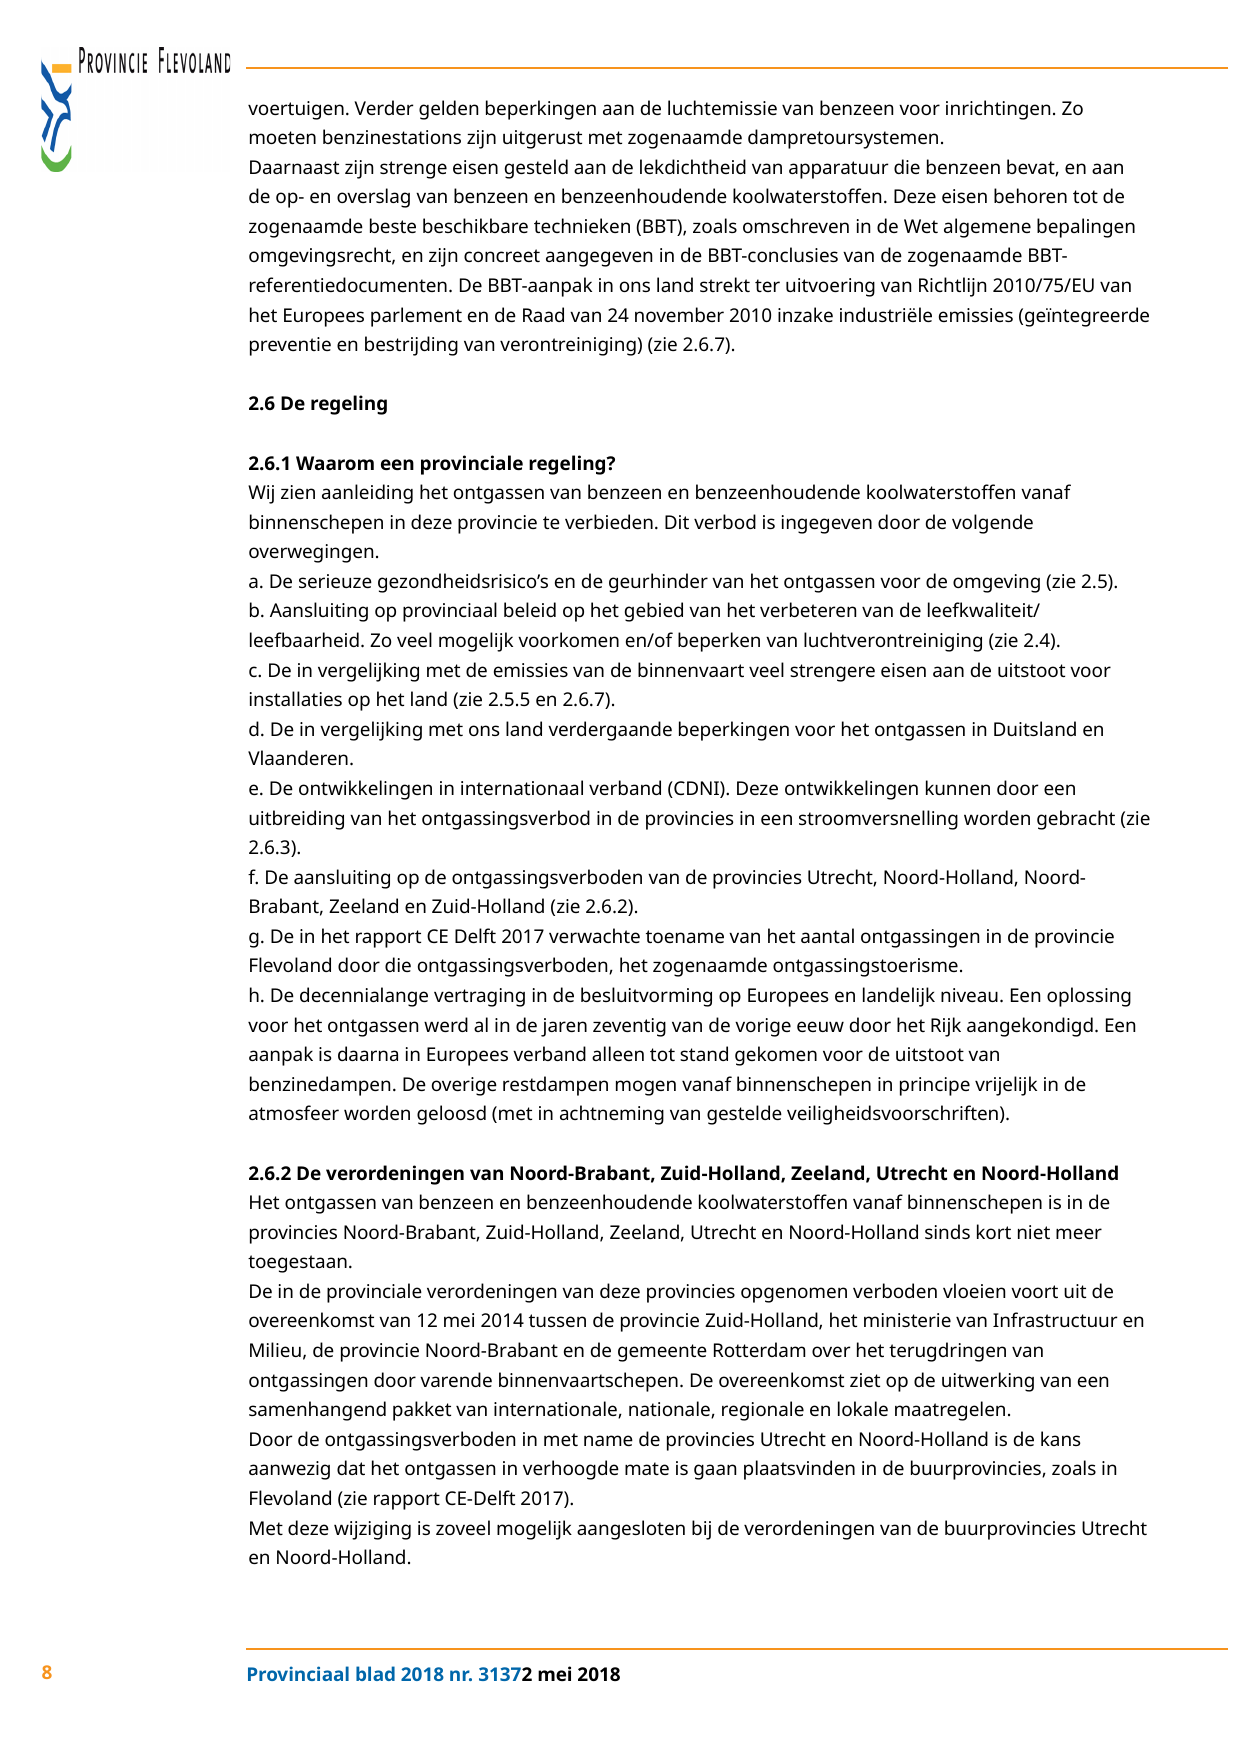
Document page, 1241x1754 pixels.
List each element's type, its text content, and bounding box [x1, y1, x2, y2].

text f. De aansluiting op de ontgassingsverboden van de provincies Utrecht, Noord-Holland, Noord- [248, 864, 1152, 890]
text 2.6.2 De verordeningen van Noord-Brabant, Zuid-Holland, Zeeland, Utrecht en Noord-Holland [248, 1160, 1152, 1186]
text c. De in vergelijking met de emissies van de binnenvaart veel strengere eisen aan de uitstoot voor installaties op het land (zie 2.5.5 en 2.6.7). [248, 657, 1152, 712]
text d. De in vergelijking met ons land verdergaande beperkingen voor het ontgassen in Duitsland en Vlaanderen. [248, 716, 1152, 771]
text e. De ontwikkelingen in internationaal verband (CDNI). Deze ontwikkelingen kunnen door een uitbreiding van het ontgassingsverbod in de provincies in een stroomversnelling worden gebracht (zie 2.6.3). [248, 775, 1152, 860]
text Door de ontgassingsverboden in met name de provincies Utrecht en Noord-Holland is de kans aanwezig dat het ontgassen in verhoogde mate is gaan plaatsvinden in de buurprovincies, zoals in Flevoland (zie rapport CE-Delft 2017). [248, 1426, 1152, 1511]
text 2.6 De regeling [248, 391, 1152, 416]
picture [41, 47, 231, 172]
text De in de provinciale verordeningen van deze provincies opgenomen verboden vloeien voort uit de overeenkomst van 12 mei 2014 tussen de provincie Zuid-Holland, het ministerie van Infrastructuur en Milieu, de provincie Noord-Brabant en de gemeente Rotterdam over het terugdringen van ontgassingen door varende binnenvaartschepen. De overeenkomst ziet op de uitwerking van een samenhangend pakket van internationale, nationale, regionale en lokale maatregelen. [248, 1278, 1152, 1422]
text g. De in het rapport CE Delft 2017 verwachte toename van het aantal ontgassingen in de provincie Flevoland door die ontgassingsverboden, het zogenaamde ontgassingstoerisme. [248, 923, 1152, 978]
text voertuigen. Verder gelden beperkingen aan de luchtemissie van benzeen voor inrichtingen. Zo moeten benzinestations zijn uitgerust met zogenaamde dampretoursystemen. [248, 95, 1152, 150]
text Met deze wijziging is zoveel mogelijk aangesloten bij de verordeningen van de buurprovincies Utrecht en Noord-Holland. [248, 1515, 1152, 1570]
text 2.6.1 Waarom een provinciale regeling? [248, 450, 1152, 476]
text Het ontgassen van benzeen en benzeenhoudende koolwaterstoffen vanaf binnenschepen is in de provincies Noord-Brabant, Zuid-Holland, Zeeland, Utrecht en Noord-Holland sinds kort niet meer toegestaan. [248, 1189, 1152, 1274]
text Daarnaast zijn strenge eisen gesteld aan de lekdichtheid van apparatuur die benzeen bevat, en aan de op- en overslag van benzeen en benzeenhoudende koolwaterstoffen. Deze eisen behoren tot de zogenaamde beste beschikbare technieken (BBT), zoals omschreven in de Wet algemene bepalingen omgevingsrecht, en zijn concreet aangegeven in de BBT-conclusies van de zogenaamde BBT-referentiedocumenten. De BBT-aanpak in ons land strekt ter uitvoering van Richtlijn 2010/75/EU van het Europees parlement en de Raad van 24 november 2010 inzake industriële emissies (geïntegreerde preventie en bestrijding van verontreiniging) (zie 2.6.7). [248, 154, 1152, 357]
text b. Aansluiting op provinciaal beleid op het gebied van het verbeteren van de leefkwaliteit/ leefbaarheid. Zo veel mogelijk voorkomen en/of beperken van luchtverontreiniging (zie 2.4). [248, 598, 1152, 653]
text Brabant, Zeeland en Zuid-Holland (zie 2.6.2). [248, 893, 1152, 919]
text h. De decennialange vertraging in de besluitvorming op Europees en landelijk niveau. Een oplossing voor het ontgassen werd al in de jaren zeventig van de vorige eeuw door het Rijk aangekondigd. Een aanpak is daarna in Europees verband alleen tot stand gekomen voor de uitstoot van benzinedampen. De overige restdampen mogen vanaf binnenschepen in principe vrijelijk in de atmosfeer worden geloosd (met in achtneming van gestelde veiligheidsvoorschriften). [248, 982, 1152, 1126]
text Wij zien aanleiding het ontgassen van benzeen en benzeenhoudende koolwaterstoffen vanaf binnenschepen in deze provincie te verbieden. Dit verbod is ingegeven door de volgende overwegingen. [248, 479, 1152, 564]
text a. De serieuze gezondheidsrisico’s en de geurhinder van het ontgassen voor de omgeving (zie 2.5). [248, 568, 1152, 594]
